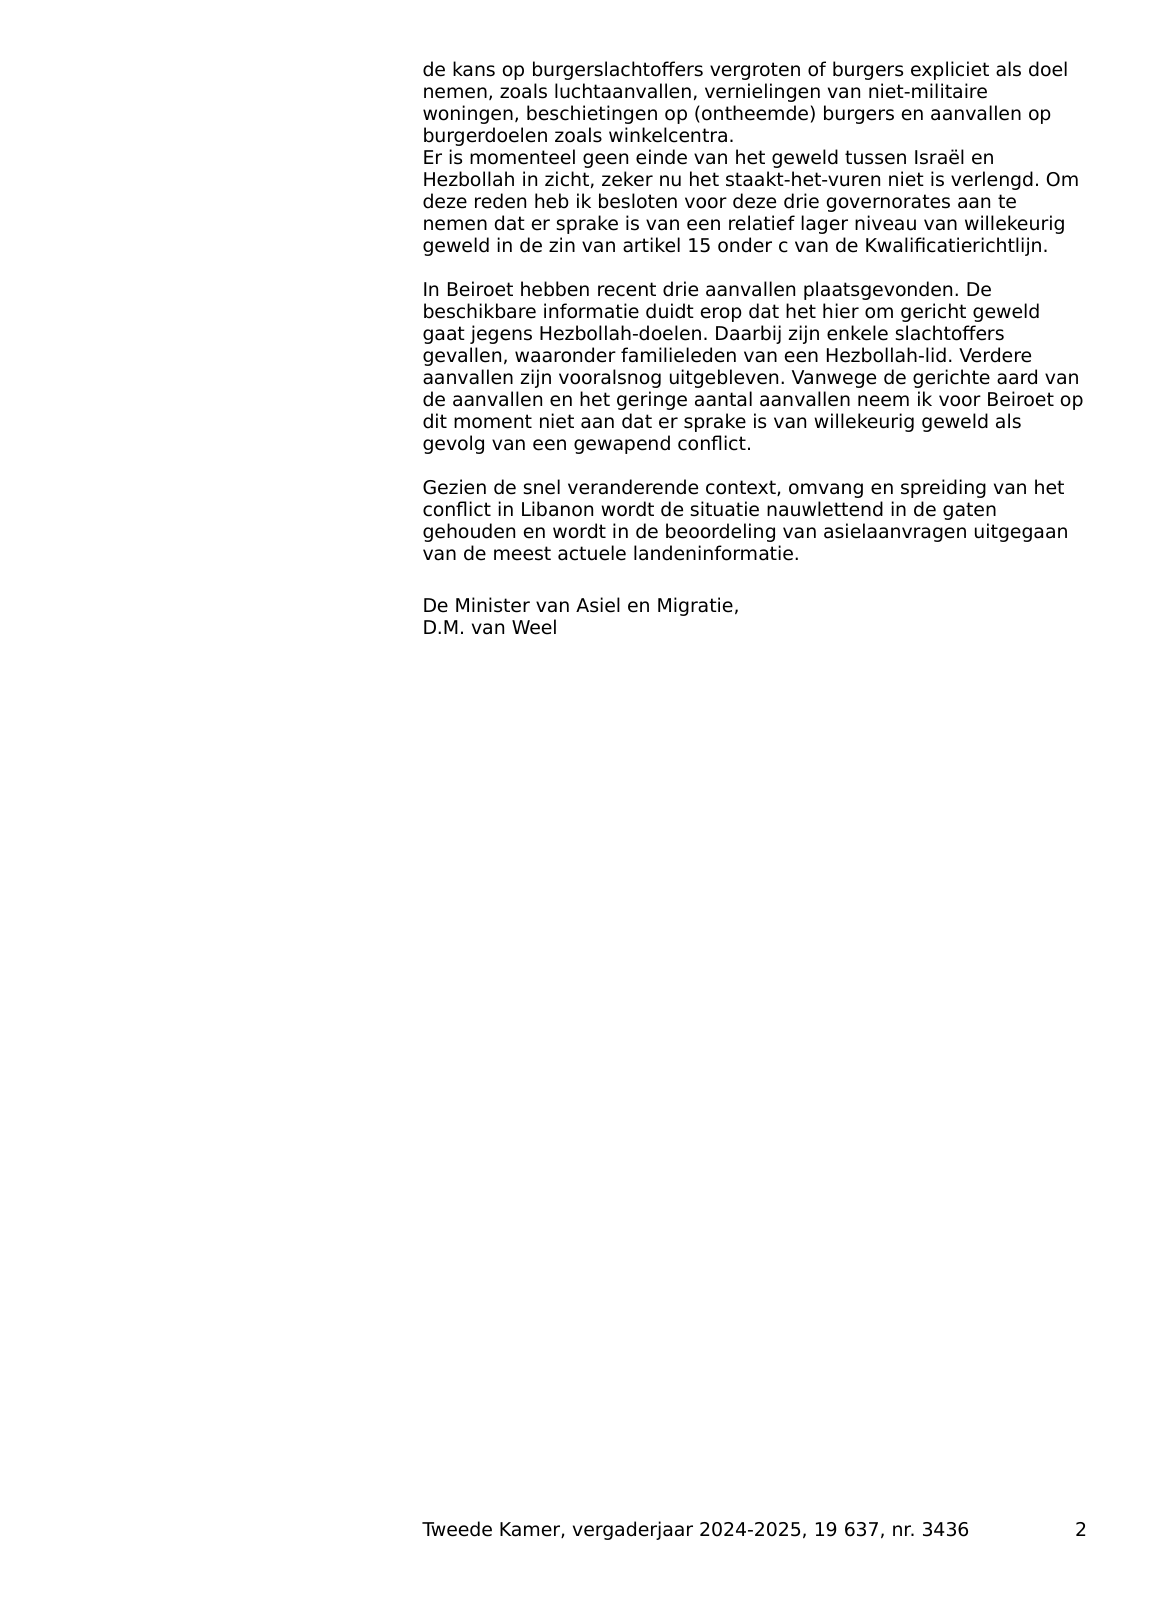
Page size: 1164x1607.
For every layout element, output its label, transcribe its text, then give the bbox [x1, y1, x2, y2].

text Gezien de snel veranderende context, omvang en spreiding van het conflict in Libanon wordt de situatie nauwlettend in de gaten gehouden en wordt in de beoordeling van asielaanvragen uitgegaan van de meest actuele landeninformatie. [422, 477, 1087, 565]
text de kans op burgerslachtoffers vergroten of burgers expliciet als doel nemen, zoals luchtaanvallen, vernielingen van niet-militaire woningen, beschietingen op (ontheemde) burgers en aanvallen op burgerdoelen zoals winkelcentra. [422, 59, 1087, 147]
text In Beiroet hebben recent drie aanvallen plaatsgevonden. De beschikbare informatie duidt erop dat het hier om gericht geweld gaat jegens Hezbollah-doelen. Daarbij zijn enkele slachtoffers gevallen, waaronder familieleden van een Hezbollah-lid. Verdere aanvallen zijn vooralsnog uitgebleven. Vanwege de gerichte aard van de aanvallen en het geringe aantal aanvallen neem ik voor Beiroet op dit moment niet aan dat er sprake is van willekeurig geweld als gevolg van een gewapend conflict. [422, 279, 1087, 455]
text De Minister van Asiel en Migratie, D.M. van Weel [422, 595, 1087, 639]
text Er is momenteel geen einde van het geweld tussen Israël en Hezbollah in zicht, zeker nu het staakt-het-vuren niet is verlengd. Om deze reden heb ik besloten voor deze drie governorates aan te nemen dat er sprake is van een relatief lager niveau van willekeurig geweld in de zin van artikel 15 onder c van de Kwalificatierichtlijn. [422, 147, 1087, 257]
